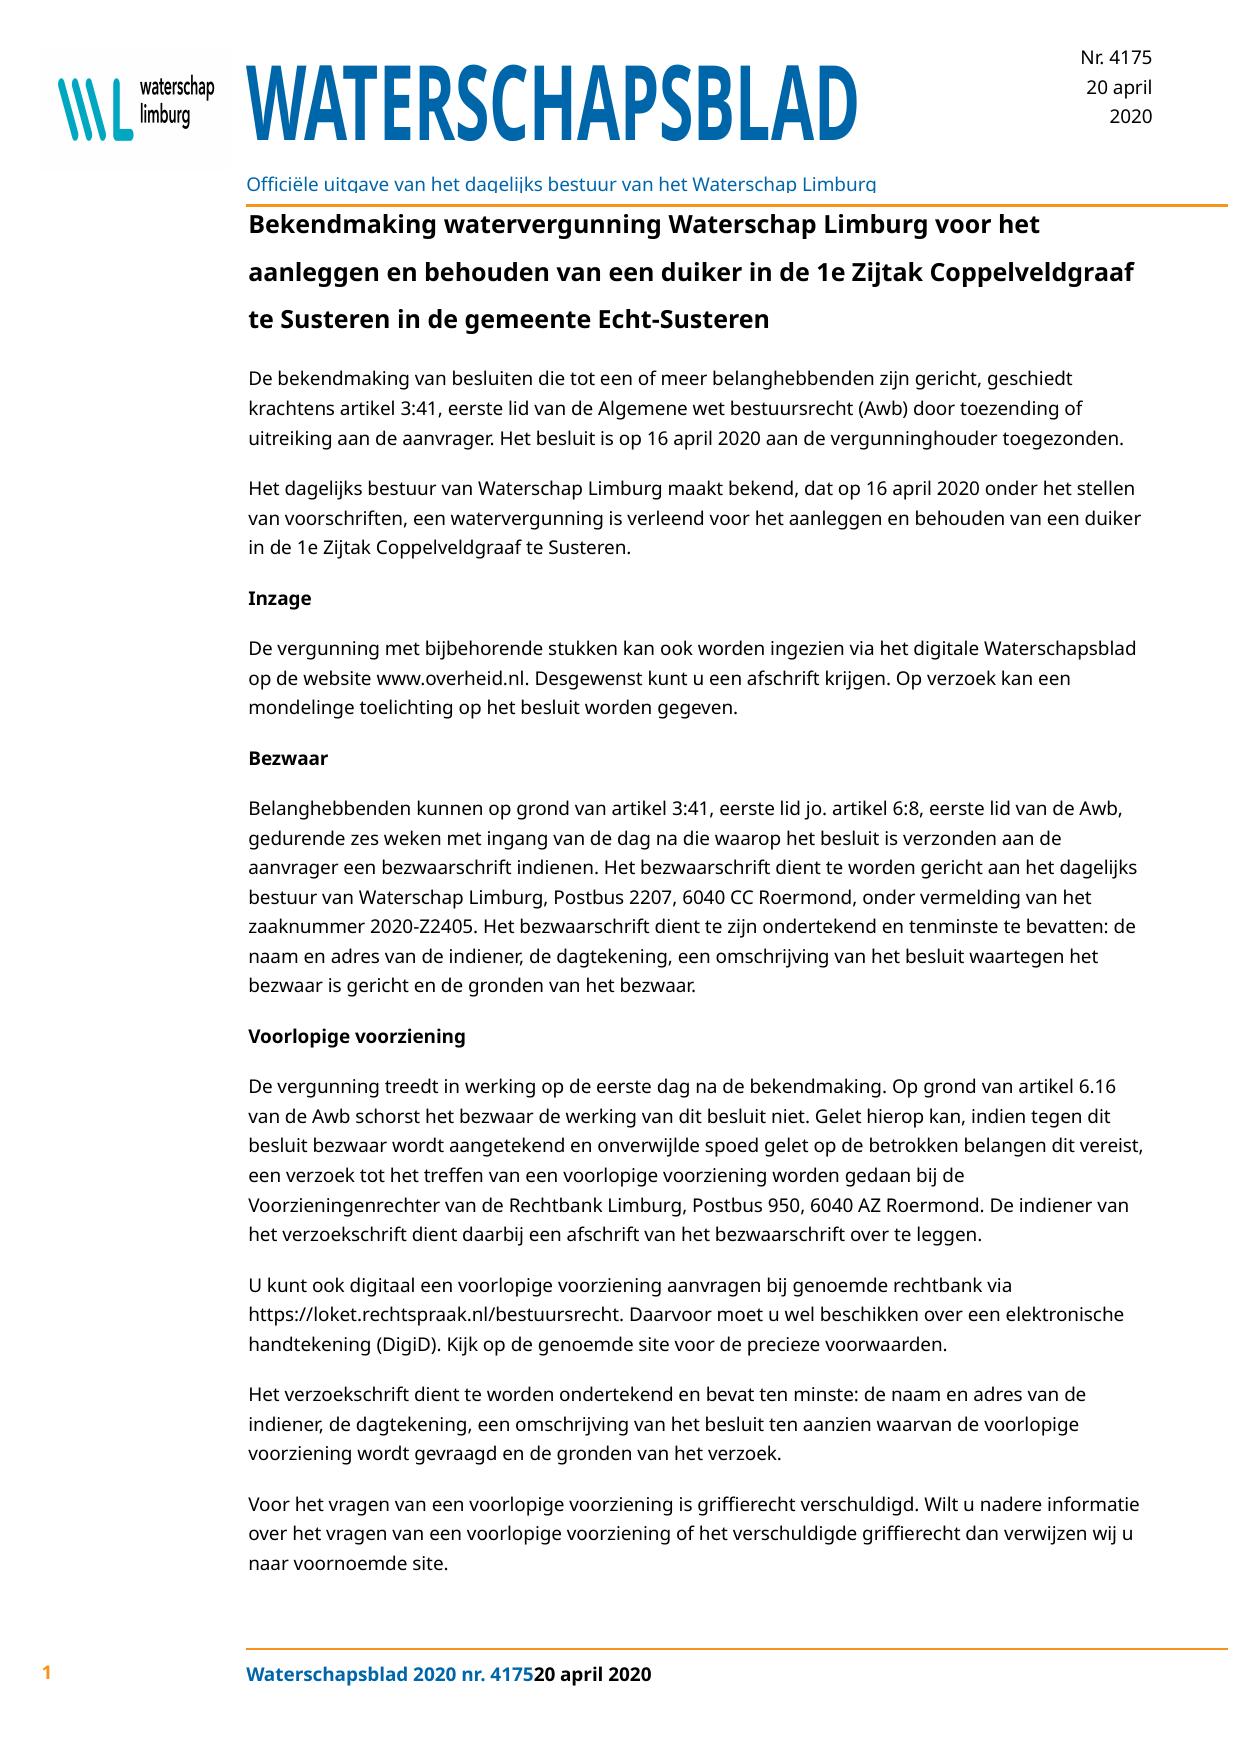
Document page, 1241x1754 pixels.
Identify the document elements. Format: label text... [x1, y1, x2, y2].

text Bekendmaking watervergunning Waterschap Limburg voor het aanleggen en behouden van een duiker in de 1e Zijtak Coppelveldgraaf te Susteren in de gemeente Echt-Susteren [248, 207, 1152, 336]
text De vergunning met bijbehorende stukken kan ook worden ingezien via het digitale Waterschapsblad op de website www.overheid.nl. Desgewenst kunt u een afschrift krijgen. Op verzoek kan een mondelinge toelichting op het besluit worden gegeven. [248, 635, 1152, 720]
text Het verzoekschrift dient te worden ondertekend en bevat ten minste: de naam en adres van de indiener, de dagtekening, een omschrijving van het besluit ten aanzien waarvan de voorlopige voorziening wordt gevraagd en de gronden van het verzoek. [248, 1381, 1152, 1466]
text Voorlopige voorziening [248, 1023, 1152, 1049]
text U kunt ook digitaal een voorlopige voorziening aanvragen bij genoemde rechtbank via https://loket.rechtspraak.nl/bestuursrecht. Daarvoor moet u wel beschikken over een elektronische handtekening (DigiD). Kijk op de genoemde site voor de precieze voorwaarden. [248, 1272, 1152, 1357]
text Het dagelijks bestuur van Waterschap Limburg maakt bekend, dat op 16 april 2020 onder het stellen van voorschriften, een watervergunning is verleend voor het aanleggen en behouden van een duiker in de 1e Zijtak Coppelveldgraaf te Susteren. [248, 475, 1152, 560]
text Voor het vragen van een voorlopige voorziening is griffierecht verschuldigd. Wilt u nadere informatie over het vragen van een voorlopige voorziening of het verschuldigde griffierecht dan verwijzen wij u naar voornoemde site. [248, 1491, 1152, 1576]
text Belanghebbenden kunnen op grond van artikel 3:41, eerste lid jo. artikel 6:8, eerste lid van de Awb, gedurende zes weken met ingang van de dag na die waarop het besluit is verzonden aan de aanvrager een bezwaarschrift indienen. Het bezwaarschrift dient te worden gericht aan het dagelijks bestuur van Waterschap Limburg, Postbus 2207, 6040 CC Roermond, onder vermelding van het zaaknummer 2020-Z2405. Het bezwaarschrift dient te zijn ondertekend en tenminste te bevatten: de naam en adres van de indiener, de dagtekening, een omschrijving van het besluit waartegen het bezwaar is gericht en de gronden van het bezwaar. [248, 795, 1152, 998]
text De vergunning treedt in werking op de eerste dag na de bekendmaking. Op grond van artikel 6.16 van de Awb schorst het bezwaar de werking van dit besluit niet. Gelet hierop kan, indien tegen dit besluit bezwaar wordt aangetekend en onverwijlde spoed gelet op de betrokken belangen dit vereist, een verzoek tot het treffen van een voorlopige voorziening worden gedaan bij de Voorzieningenrechter van de Rechtbank Limburg, Postbus 950, 6040 AZ Roermond. De indiener van het verzoekschrift dient daarbij een afschrift van het bezwaarschrift over te leggen. [248, 1073, 1152, 1247]
text Bezwaar [248, 745, 1152, 770]
picture [41, 47, 231, 172]
text Inzage [248, 585, 1152, 610]
text De bekendmaking van besluiten die tot een of meer belanghebbenden zijn gericht, geschiedt krachtens artikel 3:41, eerste lid van de Algemene wet bestuursrecht (Awb) door toezending of uitreiking aan de aanvrager. Het besluit is op 16 april 2020 aan de vergunninghouder toegezonden. [248, 366, 1152, 450]
